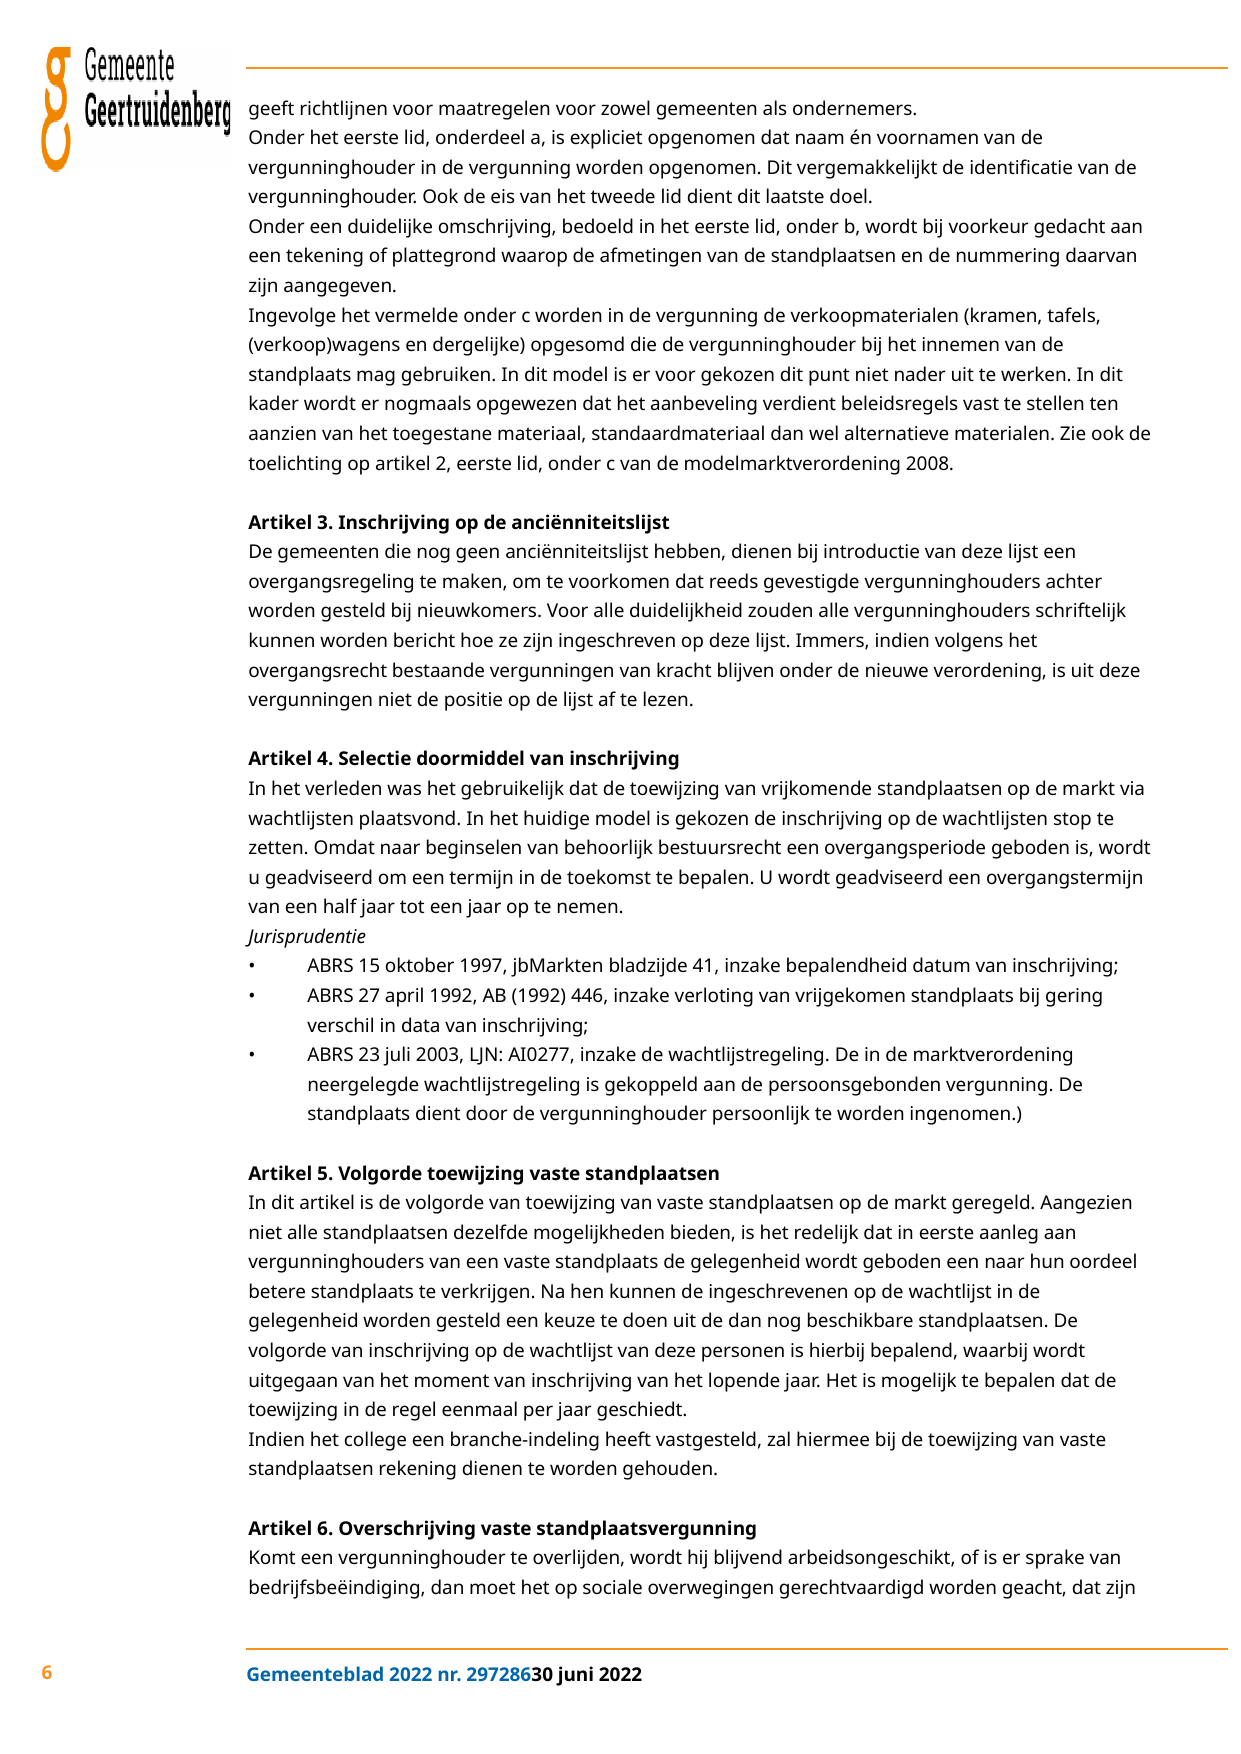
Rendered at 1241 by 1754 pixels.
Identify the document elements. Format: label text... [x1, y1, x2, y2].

text Artikel 3. Inschrijving op de anciënniteitslijst [248, 509, 1152, 535]
text Artikel 6. Overschrijving vaste standplaatsvergunning [248, 1515, 1152, 1541]
text Jurisprudentie [248, 923, 1152, 949]
text geeft richtlijnen voor maatregelen voor zowel gemeenten als ondernemers. [248, 95, 1152, 121]
text De gemeenten die nog geen anciënniteitslijst hebben, dienen bij introductie van deze lijst een overgangsregeling te maken, om te voorkomen dat reeds gevestigde vergunninghouders achter worden gesteld bij nieuwkomers. Voor alle duidelijkheid zouden alle vergunninghouders schriftelijk kunnen worden bericht hoe ze zijn ingeschreven op deze lijst. Immers, indien volgens het overgangsrecht bestaande vergunningen van kracht blijven onder de nieuwe verordening, is uit deze vergunningen niet de positie op de lijst af te lezen. [248, 538, 1152, 712]
picture [41, 47, 231, 172]
list ABRS 15 oktober 1997, jbMarkten bladzijde 41, inzake bepalendheid datum van inschrijving; [248, 953, 1152, 978]
text Onder een duidelijke omschrijving, bedoeld in het eerste lid, onder b, wordt bij voorkeur gedacht aan een tekening of plattegrond waarop de afmetingen van de standplaatsen en de nummering daarvan zijn aangegeven. [248, 213, 1152, 298]
text In het verleden was het gebruikelijk dat de toewijzing van vrijkomende standplaatsen op de markt via wachtlijsten plaatsvond. In het huidige model is gekozen de inschrijving op de wachtlijsten stop te zetten. Omdat naar beginselen van behoorlijk bestuursrecht een overgangsperiode geboden is, wordt u geadviseerd om een termijn in de toekomst te bepalen. U wordt geadviseerd een overgangstermijn van een half jaar tot een jaar op te nemen. [248, 775, 1152, 919]
text Artikel 4. Selectie doormiddel van inschrijving [248, 746, 1152, 771]
text In dit artikel is de volgorde van toewijzing van vaste standplaatsen op de markt geregeld. Aangezien niet alle standplaatsen dezelfde mogelijkheden bieden, is het redelijk dat in eerste aanleg aan vergunninghouders van een vaste standplaats de gelegenheid wordt geboden een naar hun oordeel betere standplaats te verkrijgen. Na hen kunnen de ingeschrevenen op de wachtlijst in de gelegenheid worden gesteld een keuze te doen uit de dan nog beschikbare standplaatsen. De volgorde van inschrijving op de wachtlijst van deze personen is hierbij bepalend, waarbij wordt uitgegaan van het moment van inschrijving van het lopende jaar. Het is mogelijk te bepalen dat de toewijzing in de regel eenmaal per jaar geschiedt. [248, 1189, 1152, 1422]
text Komt een vergunninghouder te overlijden, wordt hij blijvend arbeidsongeschikt, of is er sprake van bedrijfsbeëindiging, dan moet het op sociale overwegingen gerechtvaardigd worden geacht, dat zijn [248, 1544, 1152, 1600]
text Indien het college een branche-indeling heeft vastgesteld, zal hiermee bij de toewijzing van vaste standplaatsen rekening dienen te worden gehouden. [248, 1426, 1152, 1481]
text Onder het eerste lid, onderdeel a, is expliciet opgenomen dat naam én voornamen van de vergunninghouder in de vergunning worden opgenomen. Dit vergemakkelijkt de identificatie van de vergunninghouder. Ook de eis van het tweede lid dient dit laatste doel. [248, 124, 1152, 209]
list ABRS 23 juli 2003, LJN: AI0277, inzake de wachtlijstregeling. De in de marktverordening neergelegde wachtlijstregeling is gekoppeld aan de persoonsgebonden vergunning. De standplaats dient door de vergunninghouder persoonlijk te worden ingenomen.) [248, 1041, 1152, 1126]
text Ingevolge het vermelde onder c worden in de vergunning de verkoopmaterialen (kramen, tafels, (verkoop)wagens en dergelijke) opgesomd die de vergunninghouder bij het innemen van de standplaats mag gebruiken. In dit model is er voor gekozen dit punt niet nader uit te werken. In dit kader wordt er nogmaals opgewezen dat het aanbeveling verdient beleidsregels vast te stellen ten aanzien van het toegestane materiaal, standaardmateriaal dan wel alternatieve materialen. Zie ook de toelichting op artikel 2, eerste lid, onder c van de modelmarktverordening 2008. [248, 302, 1152, 476]
list ABRS 27 april 1992, AB (1992) 446, inzake verloting van vrijgekomen standplaats bij gering verschil in data van inschrijving; [248, 982, 1152, 1038]
text Artikel 5. Volgorde toewijzing vaste standplaatsen [248, 1160, 1152, 1186]
